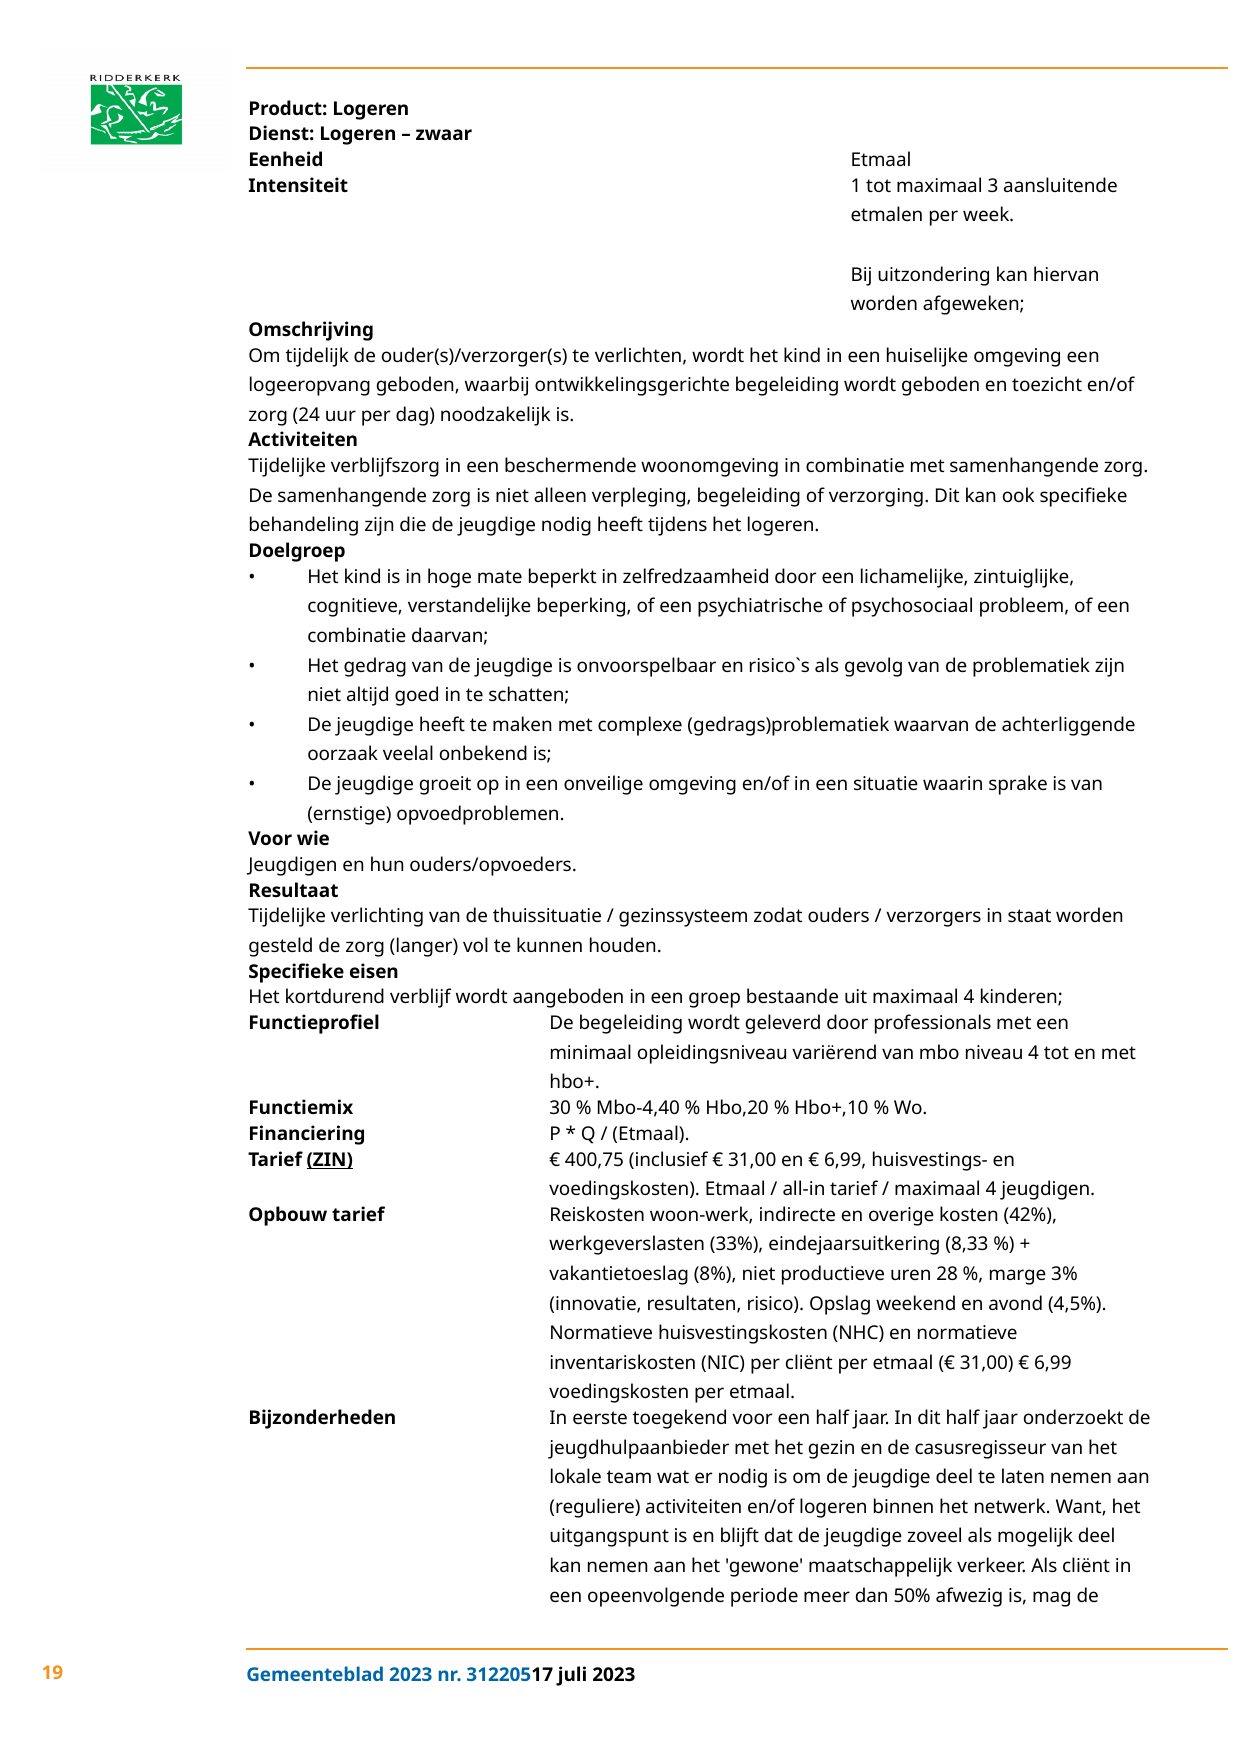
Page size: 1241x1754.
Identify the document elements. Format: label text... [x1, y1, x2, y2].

picture [41, 47, 231, 172]
table_cell Tijdelijke verblijfszorg in een beschermende woonomgeving in combinatie met samenhangende zorg. De samenhangende zorg is niet alleen verpleging, begeleiding of verzorging. Dit kan ook specifieke behandeling zijn die de jeugdige nodig heeft tijdens het logeren. [248, 453, 1152, 537]
table_cell Financiering [248, 1120, 549, 1146]
table_cell Functiemix [248, 1094, 549, 1120]
table_cell Resultaat [248, 877, 1152, 903]
table_cell Opbouw tarief [248, 1201, 549, 1404]
table_cell Activiteiten [248, 427, 1152, 452]
table_cell Omschrijving [248, 316, 1152, 342]
table_cell Voor wie [248, 825, 850, 851]
table_cell Doelgroep [248, 537, 1152, 563]
table_cell Intensiteit [248, 172, 850, 316]
table_cell Jeugdigen en hun ouders/opvoeders. [248, 851, 1152, 877]
table_cell Het kortdurend verblijf wordt aangeboden in een groep bestaande uit maximaal 4 kinderen; [248, 984, 1152, 1009]
table_cell De begeleiding wordt geleverd door professionals met een minimaal opleidingsniveau variërend van mbo niveau 4 tot en met hbo+. [549, 1009, 1152, 1094]
table_cell Om tijdelijk de ouder(s)/verzorger(s) te verlichten, wordt het kind in een huiselijke omgeving een logeeropvang geboden, waarbij ontwikkelingsgerichte begeleiding wordt geboden en toezicht en/of zorg (24 uur per dag) noodzakelijk is. [248, 342, 1152, 427]
table_cell 30 % Mbo-4,40 % Hbo,20 % Hbo+,10 % Wo. [549, 1094, 1152, 1120]
table_cell Reiskosten woon-werk, indirecte en overige kosten (42%), werkgeverslasten (33%), eindejaarsuitkering (8,33 %) + vakantietoeslag (8%), niet productieve uren 28 %, marge 3% (innovatie, resultaten, risico). Opslag weekend en avond (4,5%). Normatieve huisvestingskosten (NHC) en normatieve inventariskosten (NIC) per cliënt per etmaal (€ 31,00) € 6,99 voedingskosten per etmaal. [549, 1201, 1152, 1404]
table_cell Tijdelijke verlichting van de thuissituatie / gezinssysteem zodat ouders / verzorgers in staat worden gesteld de zorg (langer) vol te kunnen houden. [248, 903, 1152, 958]
table_cell P * Q / (Etmaal). [549, 1120, 1152, 1146]
table_cell € 400,75 (inclusief € 31,00 en € 6,99, huisvestings- en voedingskosten). Etmaal / all-in tarief / maximaal 4 jeugdigen. [549, 1146, 1152, 1201]
table_cell Functieprofiel [248, 1009, 549, 1094]
table_header Product: Logeren [248, 95, 1152, 121]
table_cell Etmaal [850, 146, 1152, 172]
table_cell Eenheid [248, 146, 850, 172]
table_cell [850, 825, 1152, 851]
table_cell Bijzonderheden [248, 1404, 549, 1607]
table_cell 1 tot maximaal 3 aansluitende etmalen per week. Bij uitzondering kan hiervan worden afgeweken; [850, 172, 1152, 316]
table_cell Specifieke eisen [248, 958, 1152, 984]
table_cell Dienst: Logeren – zwaar [248, 121, 1152, 146]
table_cell Tarief (ZIN) [248, 1146, 549, 1201]
table_cell Het kind is in hoge mate beperkt in zelfredzaamheid door een lichamelijke, zintuiglijke, cognitieve, verstandelijke beperking, of een psychiatrische of psychosociaal probleem, of een combinatie daarvan; Het gedrag van de jeugdige is onvoorspelbaar en risico`s als gevolg van de problematiek zijn niet altijd goed in te schatten; De jeugdige heeft te maken met complexe (gedrags)problematiek waarvan de achterliggende oorzaak veelal onbekend is; De jeugdige groeit op in een onveilige omgeving en/of in een situatie waarin sprake is van (ernstige) opvoedproblemen. [248, 563, 1152, 825]
table_cell In eerste toegekend voor een half jaar. In dit half jaar onderzoekt de jeugdhulpaanbieder met het gezin en de casusregisseur van het lokale team wat er nodig is om de jeugdige deel te laten nemen aan (reguliere) activiteiten en/of logeren binnen het netwerk. Want, het uitgangspunt is en blijft dat de jeugdige zoveel als mogelijk deel kan nemen aan het 'gewone' maatschappelijk verkeer. Als cliënt in een opeenvolgende periode meer dan 50% afwezig is, mag de [549, 1404, 1152, 1607]
